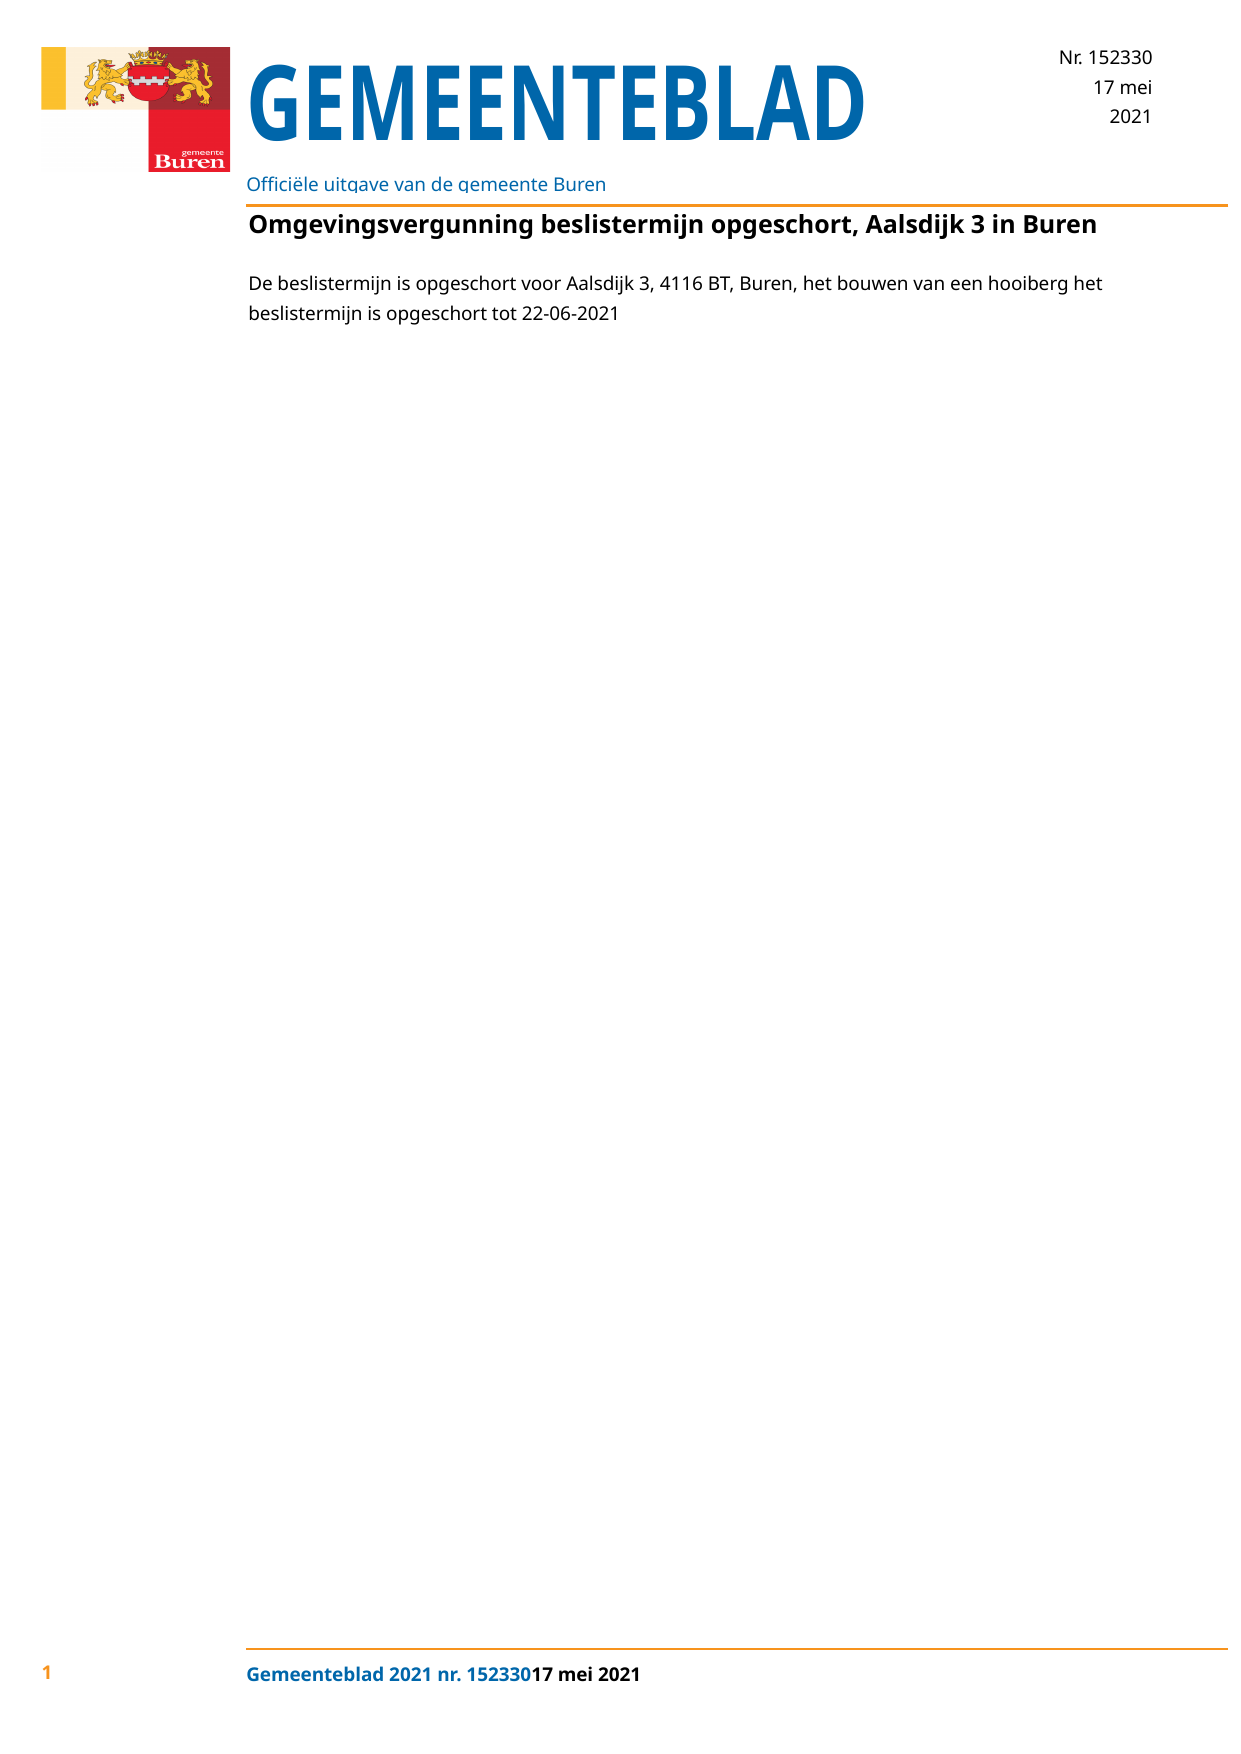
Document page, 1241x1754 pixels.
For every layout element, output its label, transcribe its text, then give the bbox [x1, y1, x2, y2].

text De beslistermijn is opgeschort voor Aalsdijk 3, 4116 BT, Buren, het bouwen van een hooiberg het beslistermijn is opgeschort tot 22-06-2021 [248, 270, 1152, 326]
picture [41, 47, 231, 172]
text Omgevingsvergunning beslistermijn opgeschort, Aalsdijk 3 in Buren [248, 207, 1152, 241]
